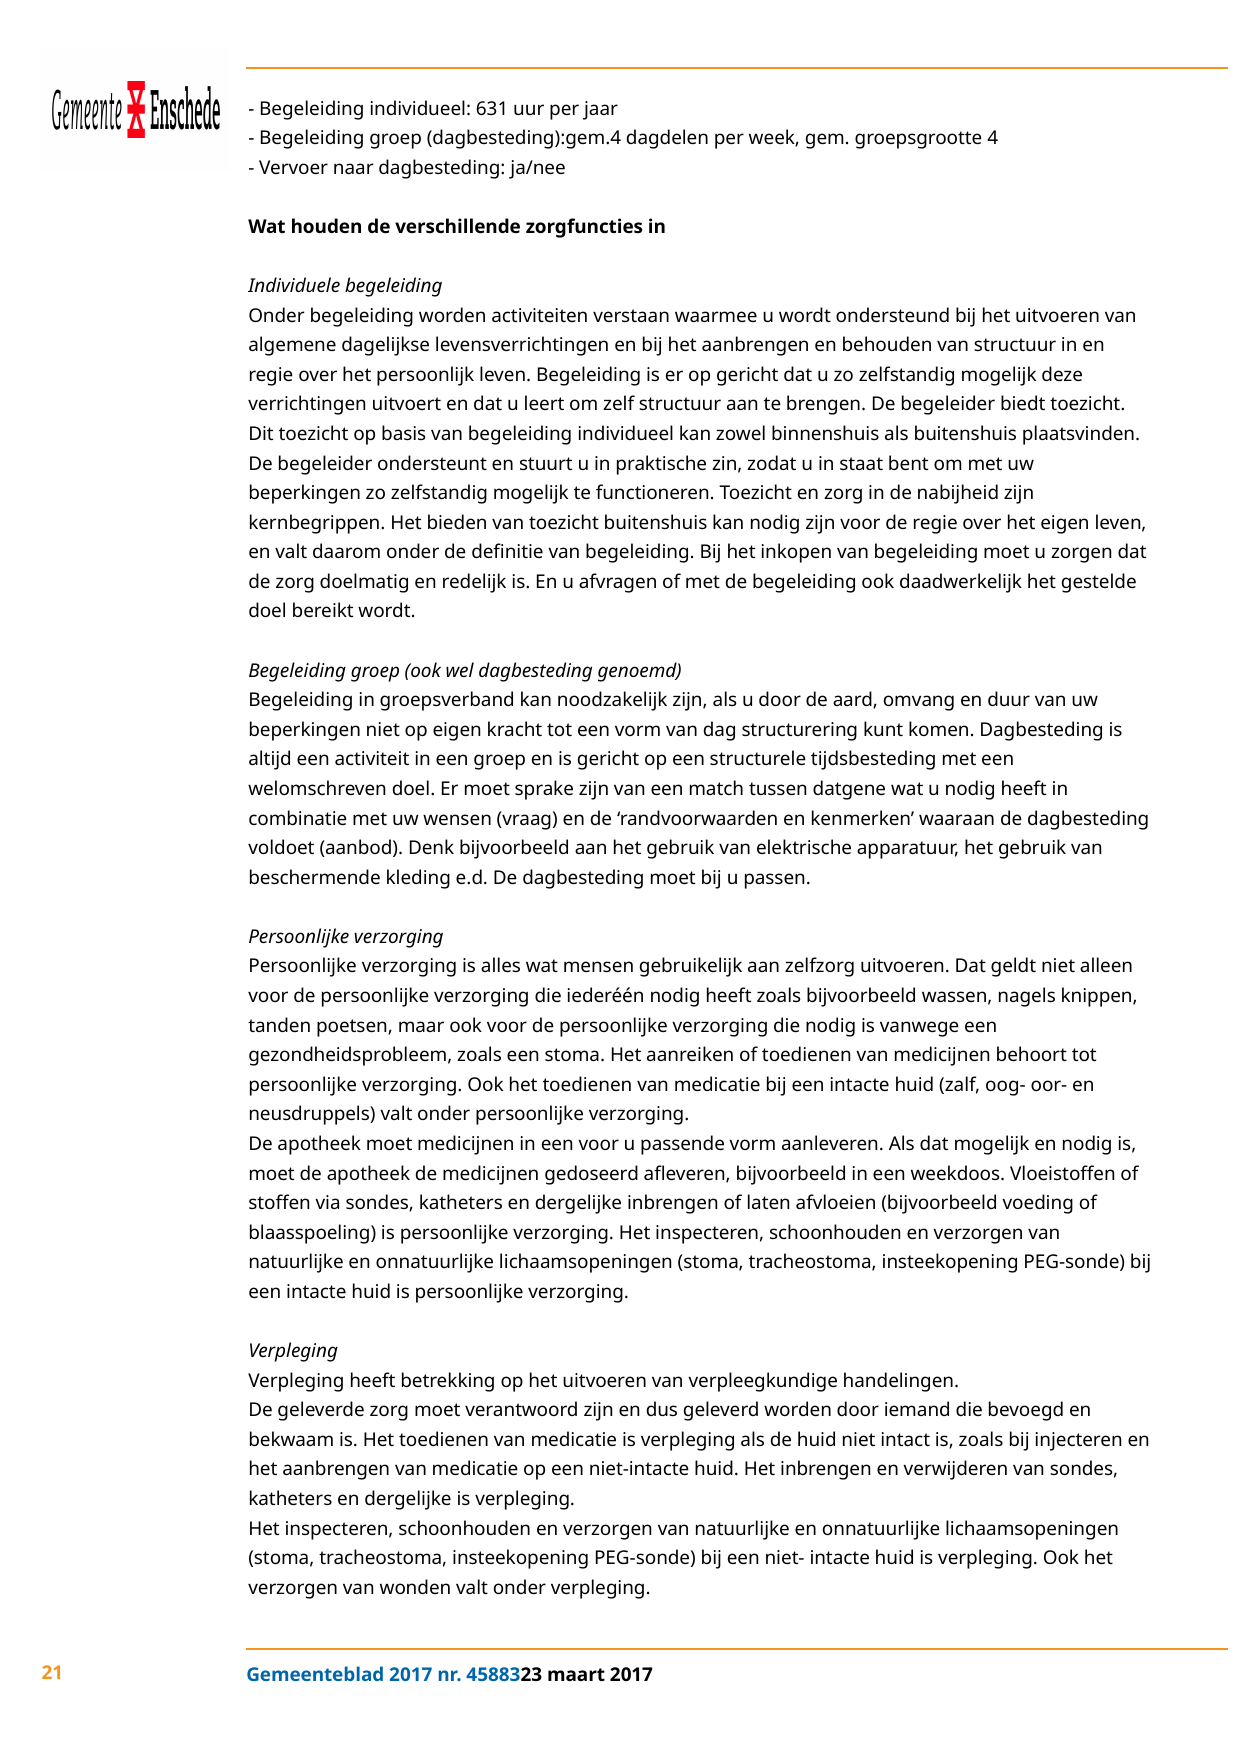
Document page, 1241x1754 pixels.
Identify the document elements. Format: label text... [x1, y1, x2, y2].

text - Begeleiding groep (dagbesteding):gem.4 dagdelen per week, gem. groepsgrootte 4 [248, 124, 1152, 150]
text - Begeleiding individueel: 631 uur per jaar [248, 95, 1152, 121]
text Persoonlijke verzorging is alles wat mensen gebruikelijk aan zelfzorg uitvoeren. Dat geldt niet alleen voor de persoonlijke verzorging die iederéén nodig heeft zoals bijvoorbeeld wassen, nagels knippen, tanden poetsen, maar ook voor de persoonlijke verzorging die nodig is vanwege een gezondheidsprobleem, zoals een stoma. Het aanreiken of toedienen van medicijnen behoort tot persoonlijke verzorging. Ook het toedienen van medicatie bij een intacte huid (zalf, oog- oor- en neusdruppels) valt onder persoonlijke verzorging. [248, 953, 1152, 1126]
text - Vervoer naar dagbesteding: ja/nee [248, 154, 1152, 180]
text Het inspecteren, schoonhouden en verzorgen van natuurlijke en onnatuurlijke lichaamsopeningen (stoma, tracheostoma, insteekopening PEG-sonde) bij een niet- intacte huid is verpleging. Ook het verzorgen van wonden valt onder verpleging. [248, 1515, 1152, 1600]
text Begeleiding in groepsverband kan noodzakelijk zijn, als u door de aard, omvang en duur van uw beperkingen niet op eigen kracht tot een vorm van dag structurering kunt komen. Dagbesteding is altijd een activiteit in een groep en is gericht op een structurele tijdsbesteding met een welomschreven doel. Er moet sprake zijn van een match tussen datgene wat u nodig heeft in combinatie met uw wensen (vraag) en de ‘randvoorwaarden en kenmerken’ waaraan de dagbesteding voldoet (aanbod). Denk bijvoorbeeld aan het gebruik van elektrische apparatuur, het gebruik van beschermende kleding e.d. De dagbesteding moet bij u passen. [248, 686, 1152, 890]
text De begeleider ondersteunt en stuurt u in praktische zin, zodat u in staat bent om met uw beperkingen zo zelfstandig mogelijk te functioneren. Toezicht en zorg in de nabijheid zijn kernbegrippen. Het bieden van toezicht buitenshuis kan nodig zijn voor de regie over het eigen leven, en valt daarom onder de definitie van begeleiding. Bij het inkopen van begeleiding moet u zorgen dat de zorg doelmatig en redelijk is. En u afvragen of met de begeleiding ook daadwerkelijk het gestelde doel bereikt wordt. [248, 450, 1152, 623]
text Wat houden de verschillende zorgfuncties in [248, 213, 1152, 239]
text Verpleging heeft betrekking op het uitvoeren van verpleegkundige handelingen. [248, 1367, 1152, 1393]
text Onder begeleiding worden activiteiten verstaan waarmee u wordt ondersteund bij het uitvoeren van algemene dagelijkse levensverrichtingen en bij het aanbrengen en behouden van structuur in en regie over het persoonlijk leven. Begeleiding is er op gericht dat u zo zelfstandig mogelijk deze verrichtingen uitvoert en dat u leert om zelf structuur aan te brengen. De begeleider biedt toezicht. Dit toezicht op basis van begeleiding individueel kan zowel binnenshuis als buitenshuis plaatsvinden. [248, 302, 1152, 446]
text De geleverde zorg moet verantwoord zijn en dus geleverd worden door iemand die bevoegd en bekwaam is. Het toedienen van medicatie is verpleging als de huid niet intact is, zoals bij injecteren en het aanbrengen van medicatie op een niet-intacte huid. Het inbrengen en verwijderen van sondes, katheters en dergelijke is verpleging. [248, 1396, 1152, 1511]
text De apotheek moet medicijnen in een voor u passende vorm aanleveren. Als dat mogelijk en nodig is, moet de apotheek de medicijnen gedoseerd afleveren, bijvoorbeeld in een weekdoos. Vloeistoffen of stoffen via sondes, katheters en dergelijke inbrengen of laten afvloeien (bijvoorbeeld voeding of blaasspoeling) is persoonlijke verzorging. Het inspecteren, schoonhouden en verzorgen van natuurlijke en onnatuurlijke lichaamsopeningen (stoma, tracheostoma, insteekopening PEG-sonde) bij een intacte huid is persoonlijke verzorging. [248, 1130, 1152, 1304]
text Begeleiding groep (ook wel dagbesteding genoemd) [248, 657, 1152, 683]
text Persoonlijke verzorging [248, 923, 1152, 949]
text Individuele begeleiding [248, 272, 1152, 298]
picture [41, 47, 231, 172]
text Verpleging [248, 1337, 1152, 1363]
